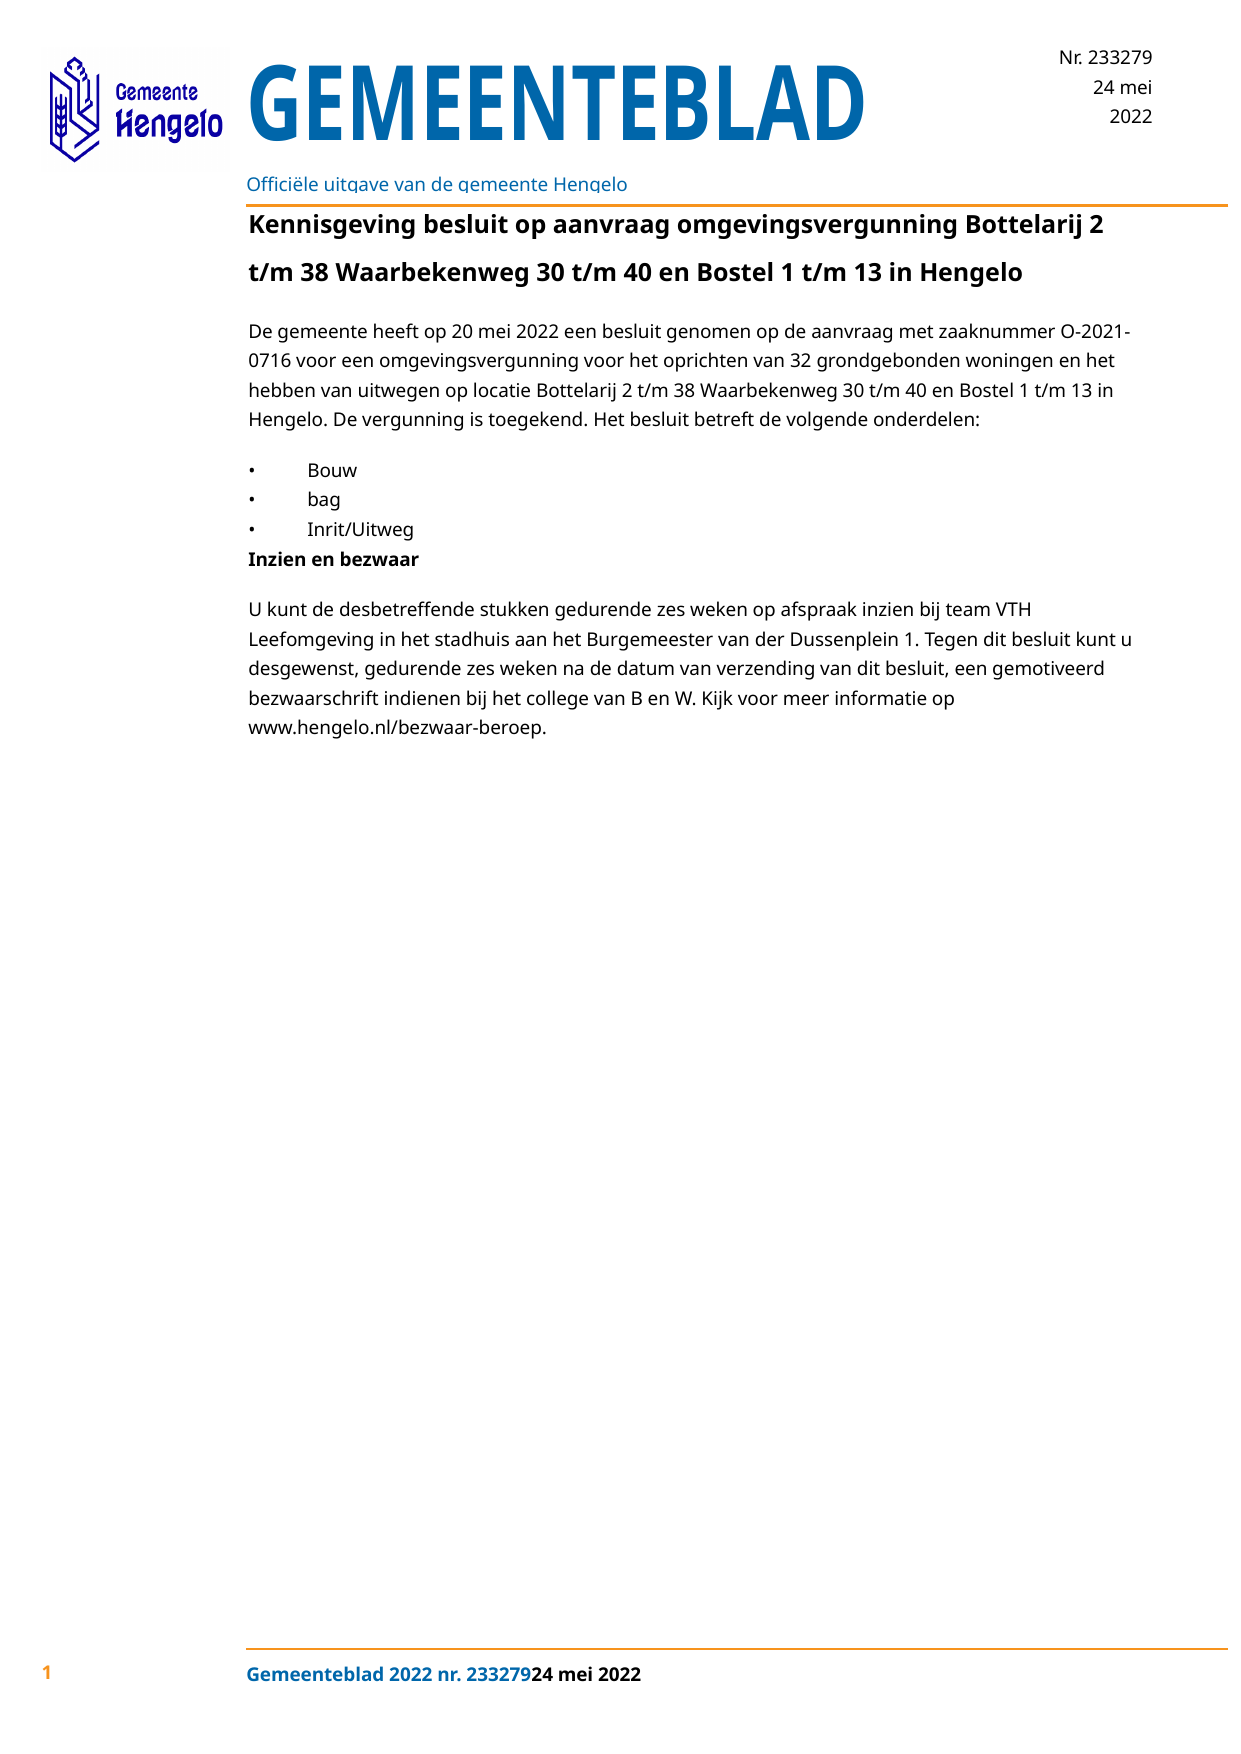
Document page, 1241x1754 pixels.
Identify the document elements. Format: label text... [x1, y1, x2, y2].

picture [41, 47, 231, 172]
list Inrit/Uitweg [248, 516, 1152, 542]
text De gemeente heeft op 20 mei 2022 een besluit genomen op de aanvraag met zaaknummer O-2021-0716 voor een omgevingsvergunning voor het oprichten van 32 grondgebonden woningen en het hebben van uitwegen op locatie Bottelarij 2 t/m 38 Waarbekenweg 30 t/m 40 en Bostel 1 t/m 13 in Hengelo. De vergunning is toegekend. Het besluit betreft de volgende onderdelen: [248, 318, 1152, 432]
text Kennisgeving besluit op aanvraag omgevingsvergunning Bottelarij 2 t/m 38 Waarbekenweg 30 t/m 40 en Bostel 1 t/m 13 in Hengelo [248, 207, 1152, 288]
text Inzien en bezwaar [248, 546, 1152, 572]
list Bouw [248, 457, 1152, 483]
text U kunt de desbetreffende stukken gedurende zes weken op afspraak inzien bij team VTH Leefomgeving in het stadhuis aan het Burgemeester van der Dussenplein 1. Tegen dit besluit kunt u desgewenst, gedurende zes weken na de datum van verzending van dit besluit, een gemotiveerd bezwaarschrift indienen bij het college van B en W. Kijk voor meer informatie op www.hengelo.nl/bezwaar-beroep. [248, 596, 1152, 740]
list bag [248, 487, 1152, 512]
